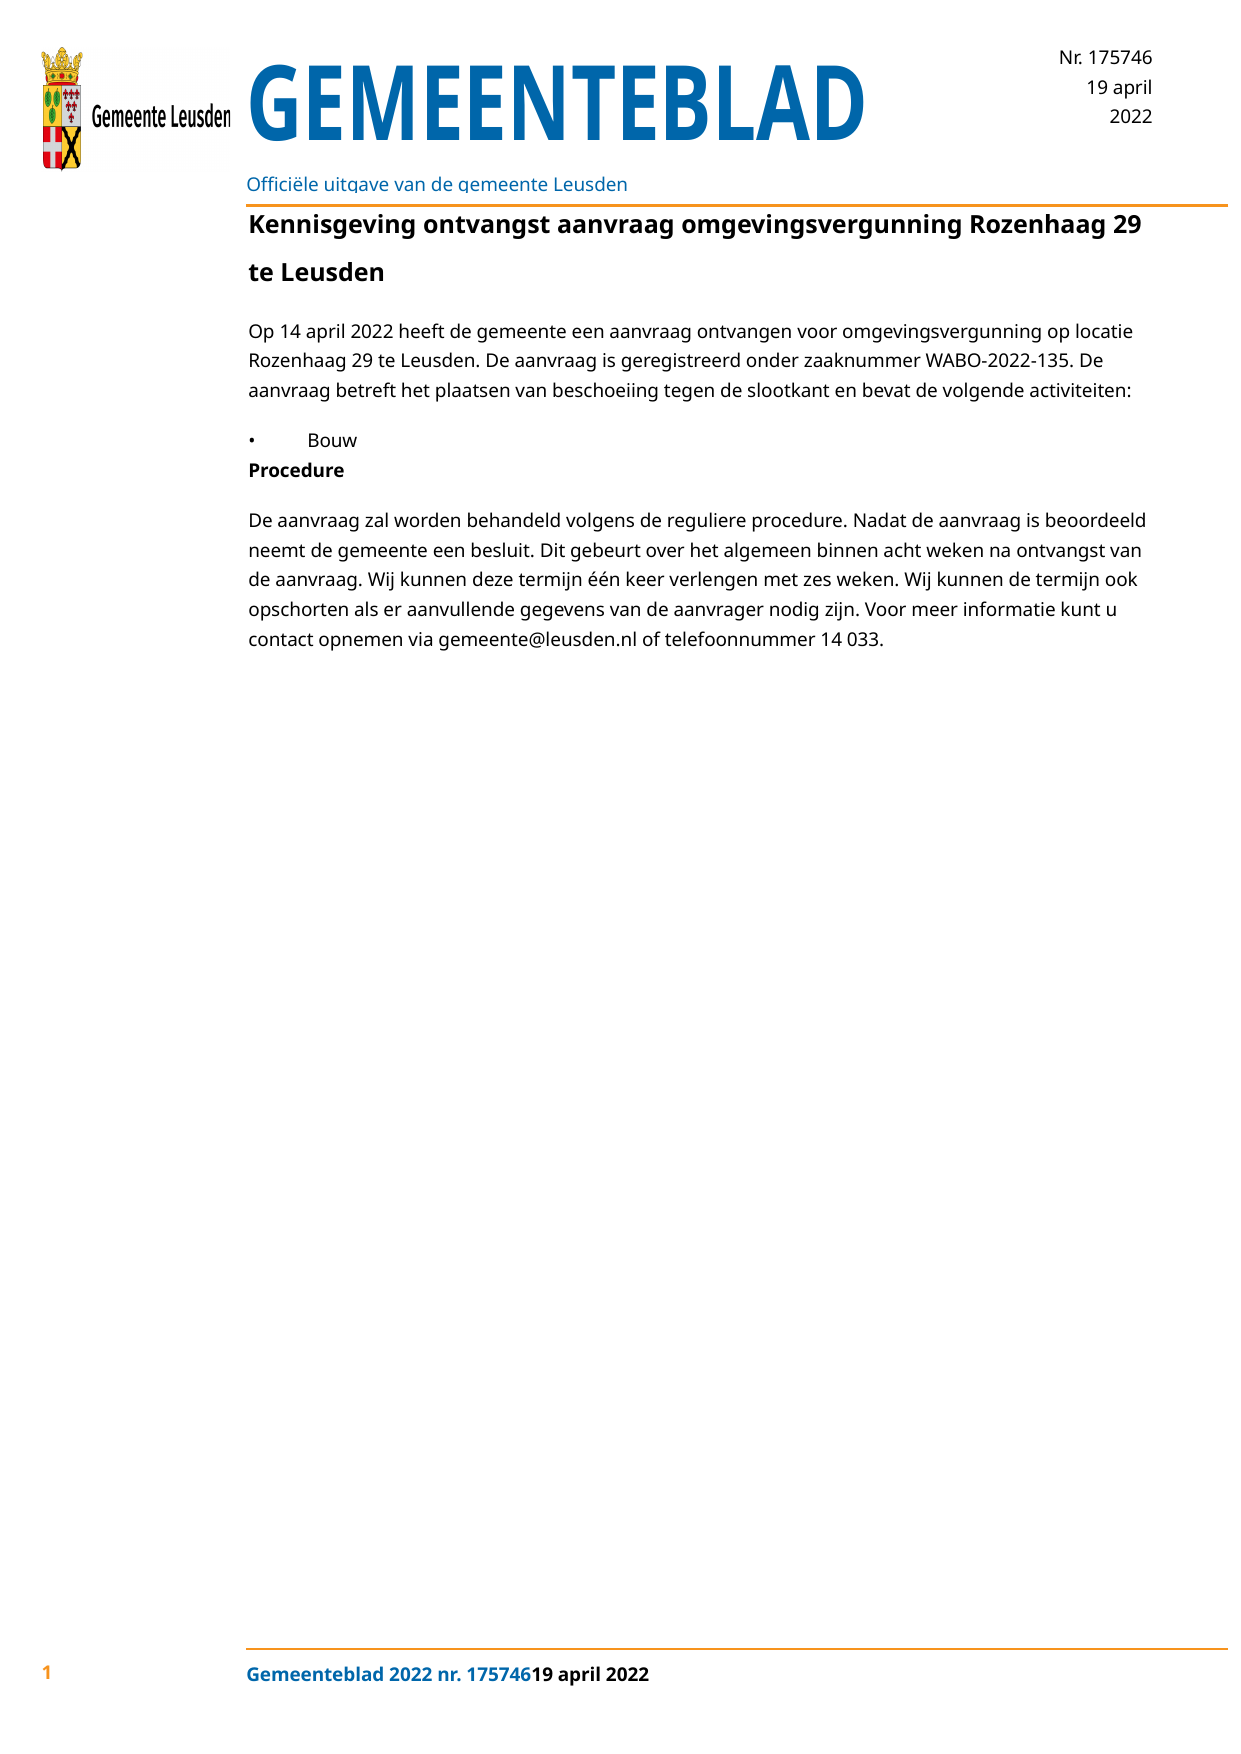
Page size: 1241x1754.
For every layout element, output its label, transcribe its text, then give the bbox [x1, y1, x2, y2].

text Op 14 april 2022 heeft de gemeente een aanvraag ontvangen voor omgevingsvergunning op locatie Rozenhaag 29 te Leusden. De aanvraag is geregistreerd onder zaaknummer WABO-2022-135. De aanvraag betreft het plaatsen van beschoeiing tegen de slootkant en bevat de volgende activiteiten: [248, 318, 1152, 403]
text De aanvraag zal worden behandeld volgens de reguliere procedure. Nadat de aanvraag is beoordeeld neemt de gemeente een besluit. Dit gebeurt over het algemeen binnen acht weken na ontvangst van de aanvraag. Wij kunnen deze termijn één keer verlengen met zes weken. Wij kunnen de termijn ook opschorten als er aanvullende gegevens van de aanvrager nodig zijn. Voor meer informatie kunt u contact opnemen via gemeente@leusden.nl of telefoonnummer 14 033. [248, 507, 1152, 652]
picture [41, 47, 231, 172]
text Procedure [248, 457, 1152, 483]
text Kennisgeving ontvangst aanvraag omgevingsvergunning Rozenhaag 29 te Leusden [248, 207, 1152, 288]
list Bouw [248, 427, 1152, 453]
